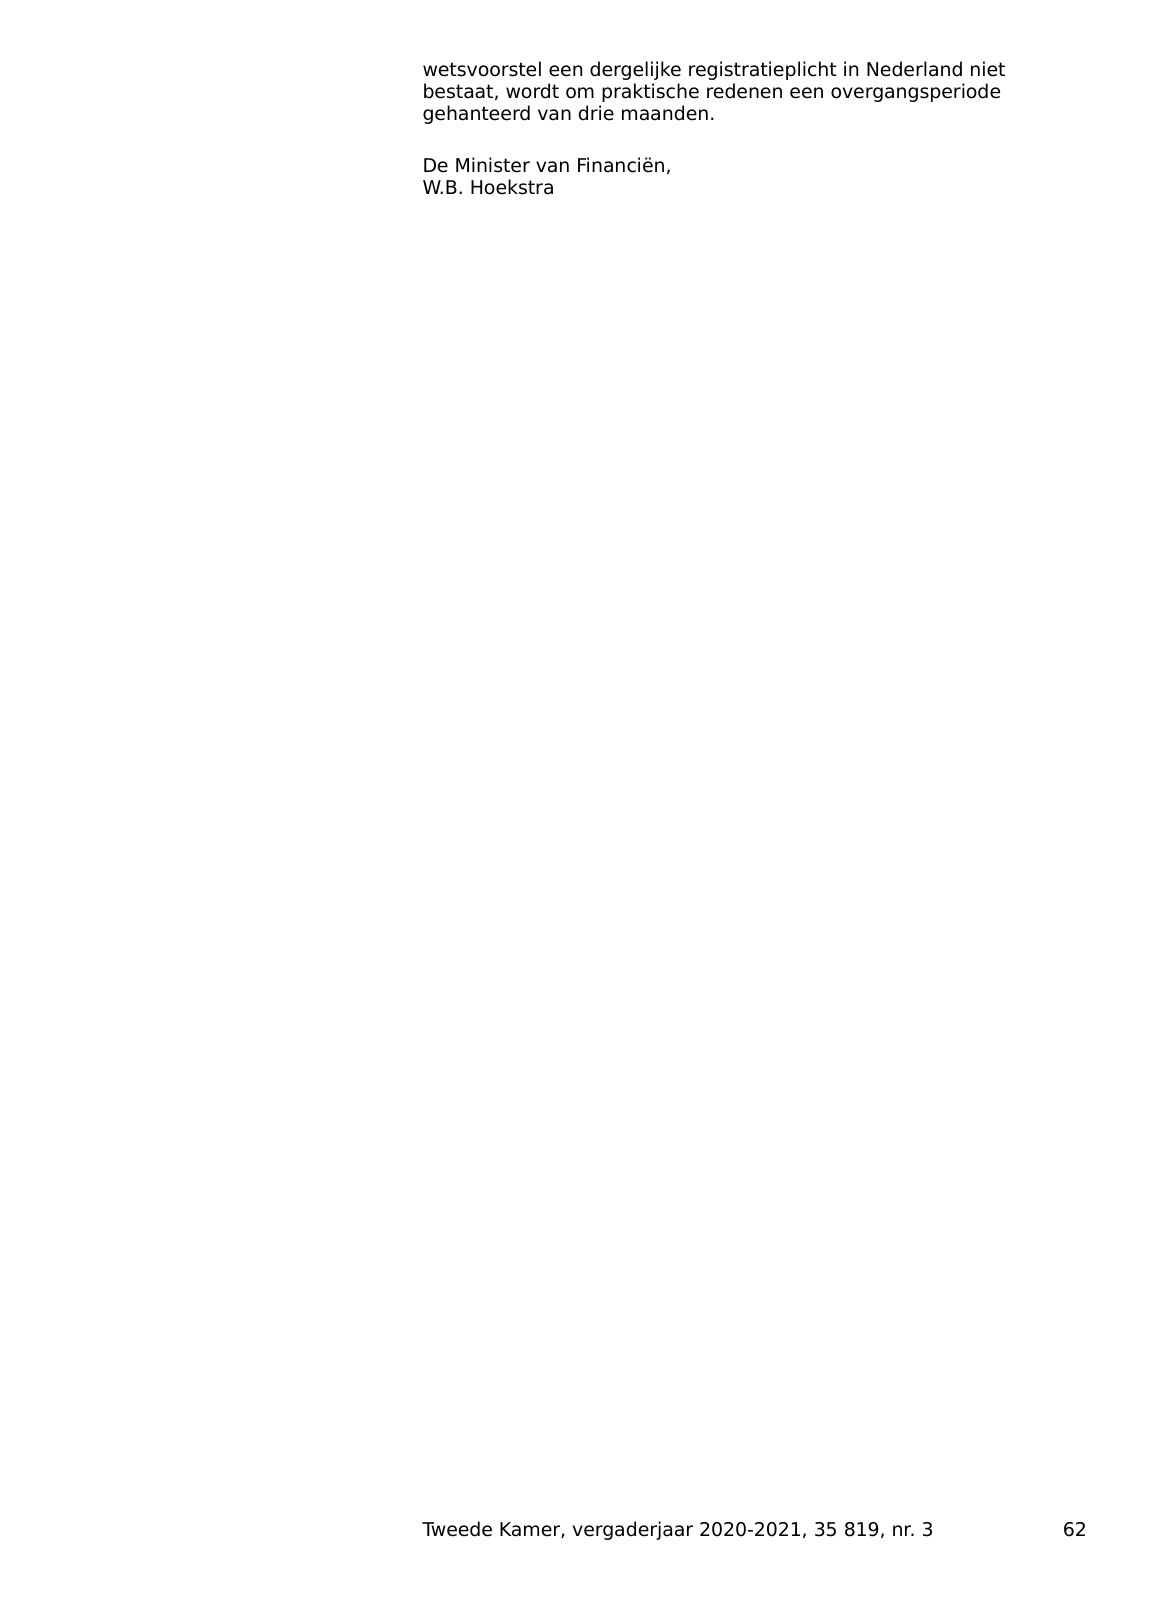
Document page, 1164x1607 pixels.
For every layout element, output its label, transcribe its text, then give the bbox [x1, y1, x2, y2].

text De Minister van Financiën, W.B. Hoekstra [422, 155, 1087, 199]
text wetsvoorstel een dergelijke registratieplicht in Nederland niet bestaat, wordt om praktische redenen een overgangsperiode gehanteerd van drie maanden. [422, 59, 1087, 125]
